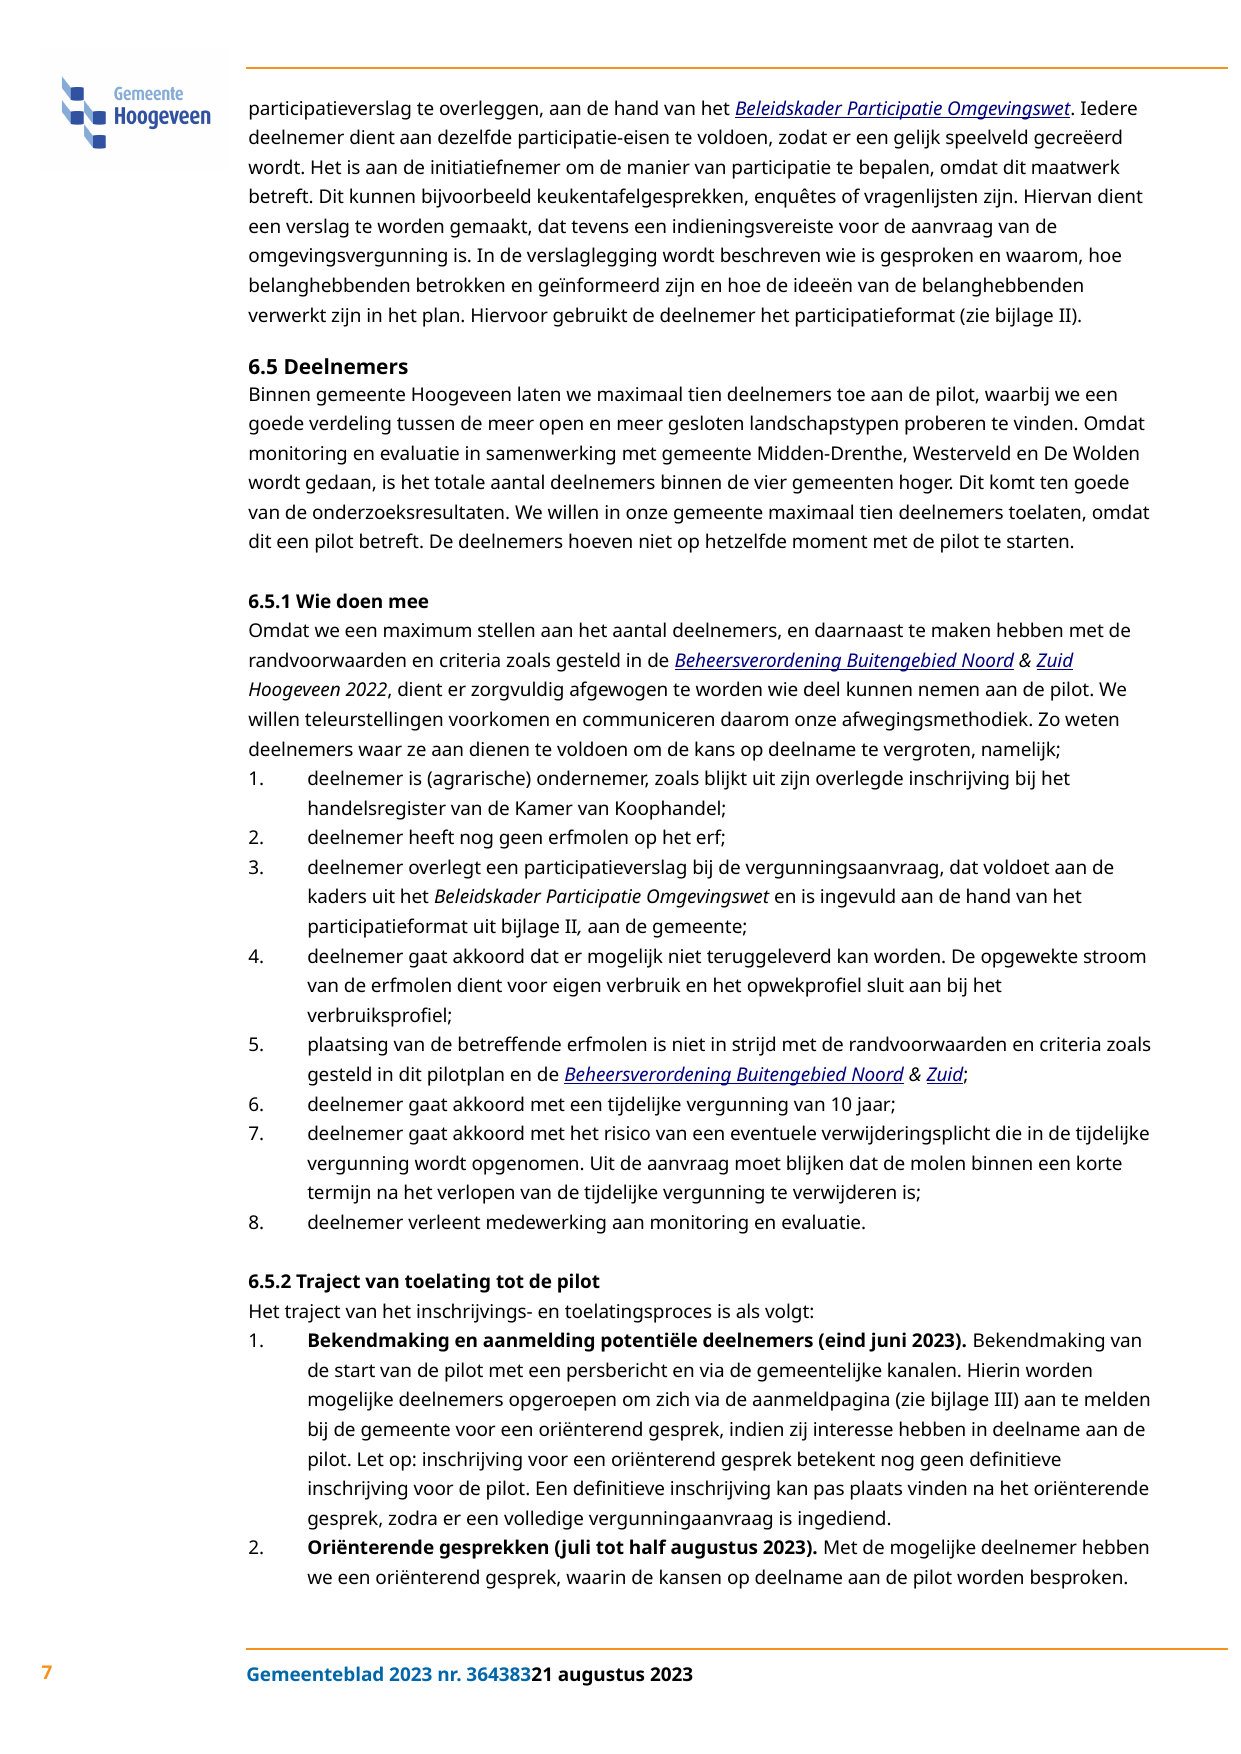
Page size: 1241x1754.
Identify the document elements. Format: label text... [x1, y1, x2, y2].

text Binnen gemeente Hoogeveen laten we maximaal tien deelnemers toe aan de pilot, waarbij we een goede verdeling tussen de meer open en meer gesloten landschapstypen proberen te vinden. Omdat monitoring en evaluatie in samenwerking met gemeente Midden-Drenthe, Westerveld en De Wolden wordt gedaan, is het totale aantal deelnemers binnen de vier gemeenten hoger. Dit komt ten goede van de onderzoeksresultaten. We willen in onze gemeente maximaal tien deelnemers toelaten, omdat dit een pilot betreft. De deelnemers hoeven niet op hetzelfde moment met de pilot te starten. [248, 381, 1152, 554]
text 6.5.2 Traject van toelating tot de pilot [248, 1268, 1152, 1294]
list deelnemer gaat akkoord met een tijdelijke vergunning van 10 jaar; [248, 1091, 1152, 1116]
list deelnemer gaat akkoord met het risico van een eventuele verwijderingsplicht die in de tijdelijke vergunning wordt opgenomen. Uit de aanvraag moet blijken dat de molen binnen een korte termijn na het verlopen van de tijdelijke vergunning te verwijderen is; [248, 1120, 1152, 1205]
list Bekendmaking en aanmelding potentiële deelnemers (eind juni 2023). Bekendmaking van de start van de pilot met een persbericht en via de gemeentelijke kanalen. Hierin worden mogelijke deelnemers opgeroepen om zich via de aanmeldpagina (zie bijlage III) aan te melden bij de gemeente voor een oriënterend gesprek, indien zij interesse hebben in deelname aan de pilot. Let op: inschrijving voor een oriënterend gesprek betekent nog geen definitieve inschrijving voor de pilot. Een definitieve inschrijving kan pas plaats vinden na het oriënterende gesprek, zodra er een volledige vergunningaanvraag is ingediend. [248, 1327, 1152, 1531]
text participatieverslag te overleggen, aan de hand van het Beleidskader Participatie Omgevingswet. Iedere deelnemer dient aan dezelfde participatie-eisen te voldoen, zodat er een gelijk speelveld gecreëerd wordt. Het is aan de initiatiefnemer om de manier van participatie te bepalen, omdat dit maatwerk betreft. Dit kunnen bijvoorbeeld keukentafelgesprekken, enquêtes of vragenlijsten zijn. Hiervan dient een verslag te worden gemaakt, dat tevens een indieningsvereiste voor de aanvraag van de omgevingsvergunning is. In de verslaglegging wordt beschreven wie is gesproken en waarom, hoe belanghebbenden betrokken en geïnformeerd zijn en hoe de ideeën van de belanghebbenden verwerkt zijn in het plan. Hiervoor gebruikt de deelnemer het participatieformat (zie bijlage II). [248, 95, 1152, 328]
text Het traject van het inschrijvings- en toelatingsproces is als volgt: [248, 1298, 1152, 1323]
text 6.5.1 Wie doen mee [248, 588, 1152, 613]
list deelnemer verleent medewerking aan monitoring en evaluatie. [248, 1209, 1152, 1235]
text Omdat we een maximum stellen aan het aantal deelnemers, en daarnaast te maken hebben met de randvoorwaarden en criteria zoals gesteld in de Beheersverordening Buitengebied Noord & Zuid Hoogeveen 2022, dient er zorgvuldig afgewogen te worden wie deel kunnen nemen aan de pilot. We willen teleurstellingen voorkomen en communiceren daarom onze afwegingsmethodiek. Zo weten deelnemers waar ze aan dienen te voldoen om de kans op deelname te vergroten, namelijk; [248, 617, 1152, 761]
list deelnemer is (agrarische) ondernemer, zoals blijkt uit zijn overlegde inschrijving bij het handelsregister van de Kamer van Koophandel; [248, 765, 1152, 821]
list deelnemer gaat akkoord dat er mogelijk niet teruggeleverd kan worden. De opgewekte stroom van de erfmolen dient voor eigen verbruik en het opwekprofiel sluit aan bij het verbruiksprofiel; [248, 943, 1152, 1028]
picture [41, 47, 231, 172]
list deelnemer heeft nog geen erfmolen op het erf; [248, 824, 1152, 850]
list plaatsing van de betreffende erfmolen is niet in strijd met de randvoorwaarden en criteria zoals gesteld in dit pilotplan en de Beheersverordening Buitengebied Noord & Zuid; [248, 1032, 1152, 1087]
list deelnemer overlegt een participatieverslag bij de vergunningsaanvraag, dat voldoet aan de kaders uit het Beleidskader Participatie Omgevingswet en is ingevuld aan de hand van het participatieformat uit bijlage II, aan de gemeente; [248, 854, 1152, 939]
text 6.5 Deelnemers [248, 352, 1152, 381]
list Oriënterende gesprekken (juli tot half augustus 2023). Met de mogelijke deelnemer hebben we een oriënterend gesprek, waarin de kansen op deelname aan de pilot worden besproken. [248, 1534, 1152, 1590]
